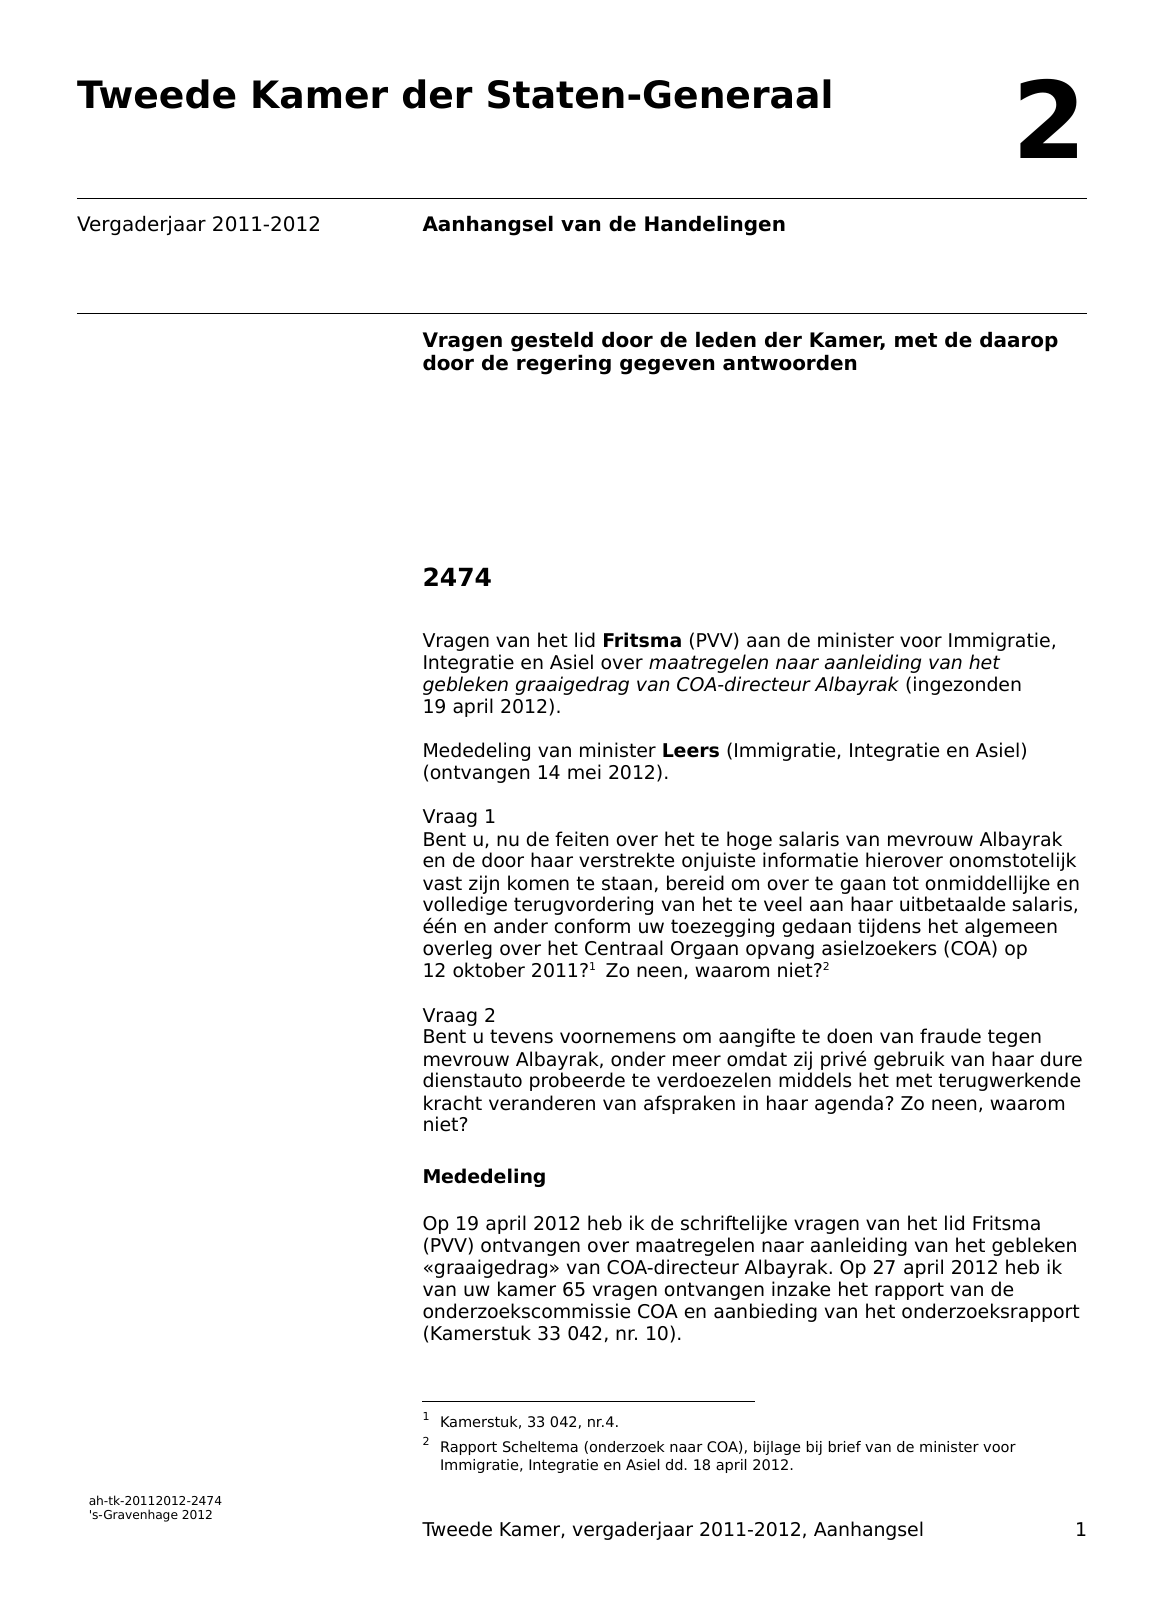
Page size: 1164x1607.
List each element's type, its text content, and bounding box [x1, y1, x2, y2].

text Vragen van het lid Fritsma (PVV) aan de minister voor Immigratie, Integratie en Asiel over maatregelen naar aanleiding van het gebleken graaigedrag van COA-directeur Albayrak (ingezonden 19 april 2012). [422, 630, 1087, 718]
text Mededeling van minister Leers (Immigratie, Integratie en Asiel) (ontvangen 14 mei 2012). [422, 740, 1087, 784]
text Bent u, nu de feiten over het te hoge salaris van mevrouw Albayrak en de door haar verstrekte onjuiste informatie hierover onomstotelijk vast zijn komen te staan, bereid om over te gaan tot onmiddellijke en volledige terugvordering van het te veel aan haar uitbetaalde salaris, één en ander conform uw toezegging gedaan tijdens het algemeen overleg over het Centraal Orgaan opvang asielzoekers (COA) op 12 oktober 2011? Zo neen, waarom niet? [422, 828, 1087, 982]
table_cell Vergaderjaar 2011-2012 [77, 199, 422, 313]
text Rapport Scheltema (onderzoek naar COA), bijlage bij brief van de minister voor Immigratie, Integratie en Asiel dd. 18 april 2012. [422, 1435, 1087, 1474]
text Vraag 2 [422, 1004, 1087, 1026]
table_header 2 [886, 59, 1087, 198]
text Vraag 1 [422, 806, 1087, 828]
table_cell [77, 314, 422, 375]
table_header Tweede Kamer der Staten-Generaal [77, 59, 886, 198]
text Bent u tevens voornemens om aangifte te doen van fraude tegen mevrouw Albayrak, onder meer omdat zij privé gebruik van haar dure dienstauto probeerde te verdoezelen middels het met terugwerkende kracht veranderen van afspraken in haar agenda? Zo neen, waarom niet? [422, 1026, 1087, 1136]
text Op 19 april 2012 heb ik de schriftelijke vragen van het lid Fritsma (PVV) ontvangen over maatregelen naar aanleiding van het gebleken «graaigedrag» van COA-directeur Albayrak. Op 27 april 2012 heb ik van uw kamer 65 vragen ontvangen inzake het rapport van de onderzoekscommissie COA en aanbieding van het onderzoeksrapport (Kamerstuk 33 042, nr. 10). [422, 1213, 1087, 1345]
text ah-tk-20112012-2474 [88, 1494, 323, 1508]
text Kamerstuk, 33 042, nr.4. [422, 1410, 1087, 1432]
table_cell Vragen gesteld door de leden der Kamer, met de daarop door de regering gegeven antwoorden [422, 314, 1087, 375]
text 's-Gravenhage 2012 [88, 1508, 323, 1522]
text 2474 [422, 563, 1087, 592]
table_cell Aanhangsel van de Handelingen [422, 199, 1087, 313]
subtitle Mededeling [422, 1166, 1087, 1188]
